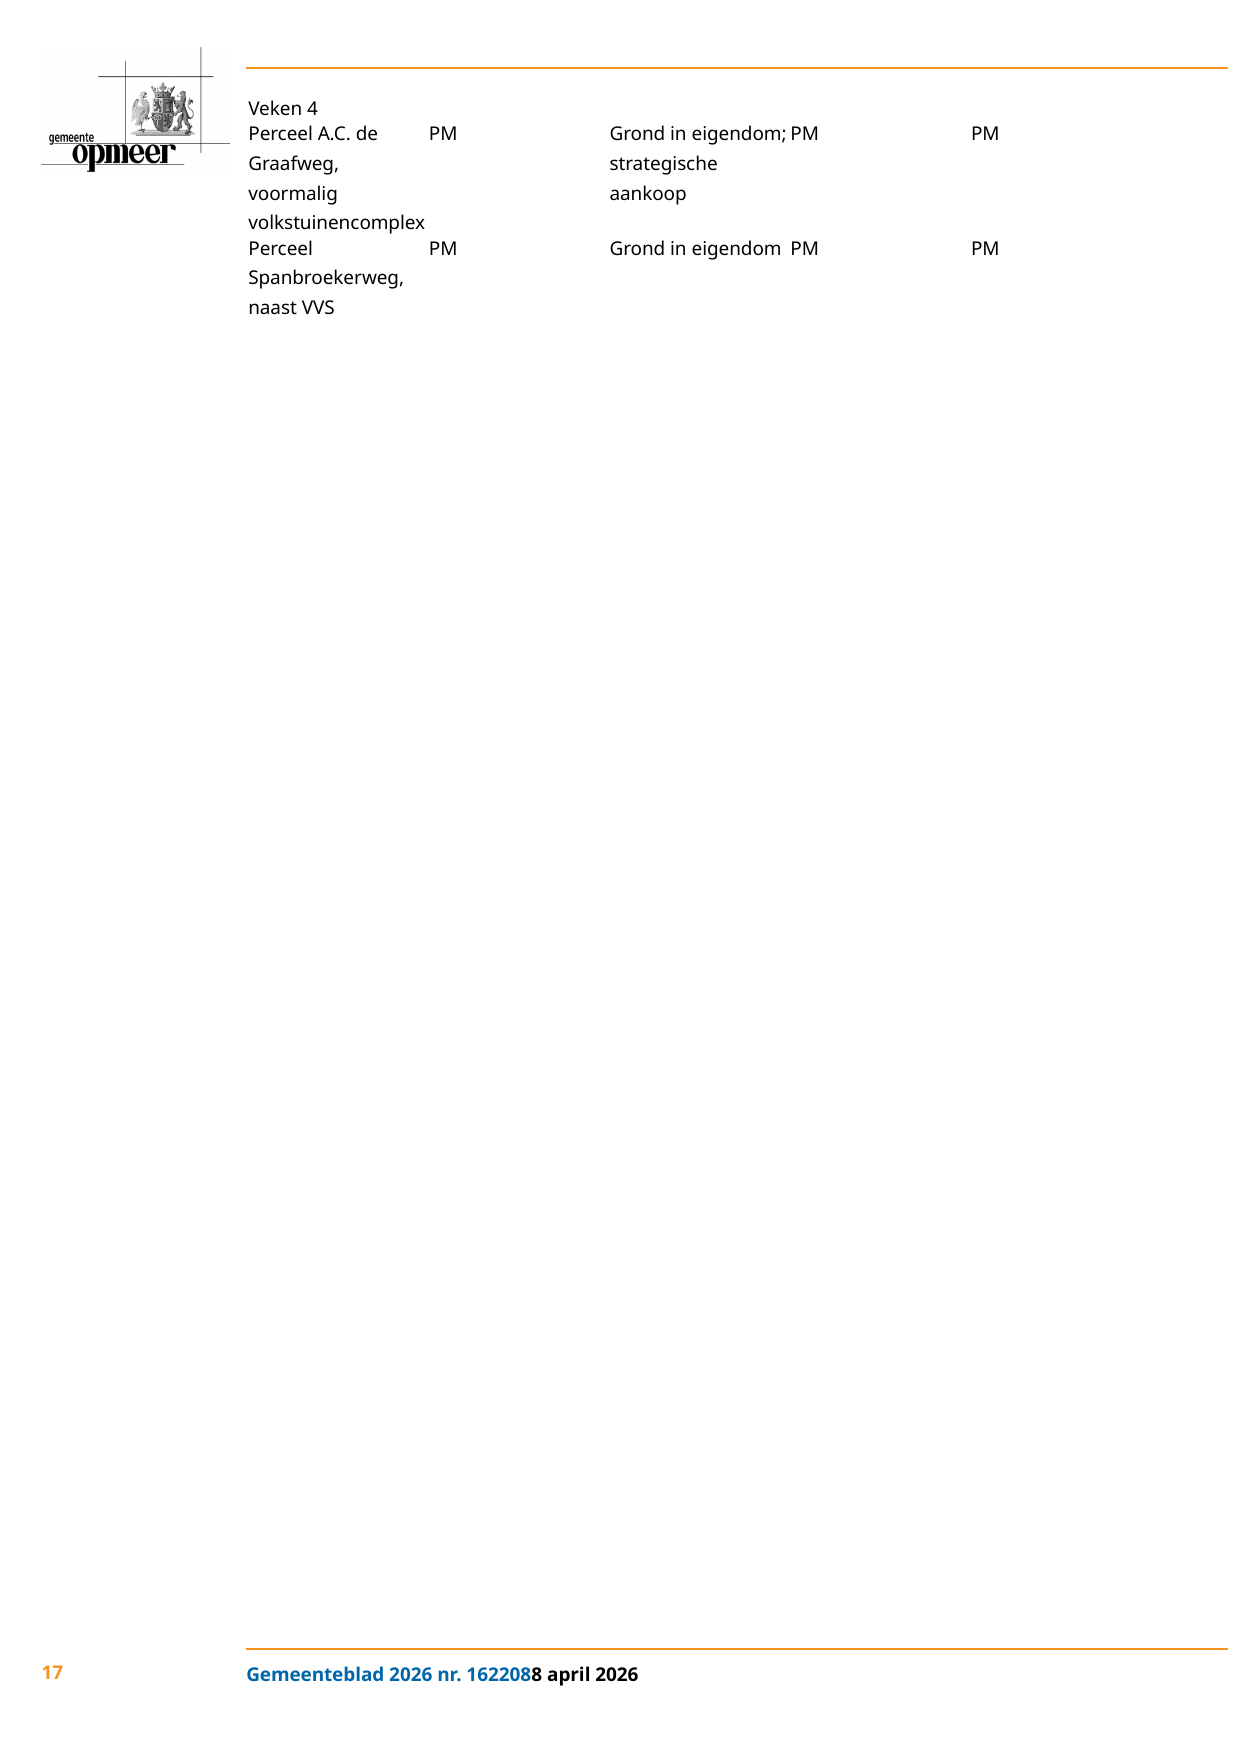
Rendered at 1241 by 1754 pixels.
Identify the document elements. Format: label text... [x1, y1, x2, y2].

table_cell PM [971, 121, 1152, 235]
table_cell [790, 95, 971, 121]
table_cell [429, 95, 609, 121]
table_cell [609, 95, 790, 121]
table_cell [971, 95, 1152, 121]
table_cell Grond in eigendom; strategische aankoop [609, 121, 790, 235]
table_cell Perceel A.C. de Graafweg, voormalig volkstuinencomplex [248, 121, 429, 235]
table_cell Veken 4 [248, 95, 429, 121]
table_cell Grond in eigendom [609, 235, 790, 320]
table_cell PM [429, 235, 609, 320]
table_cell PM [790, 121, 971, 235]
table_cell PM [971, 235, 1152, 320]
picture [41, 47, 231, 172]
table_cell Perceel Spanbroekerweg, naast VVS [248, 235, 429, 320]
table_cell PM [429, 121, 609, 235]
table_cell PM [790, 235, 971, 320]
